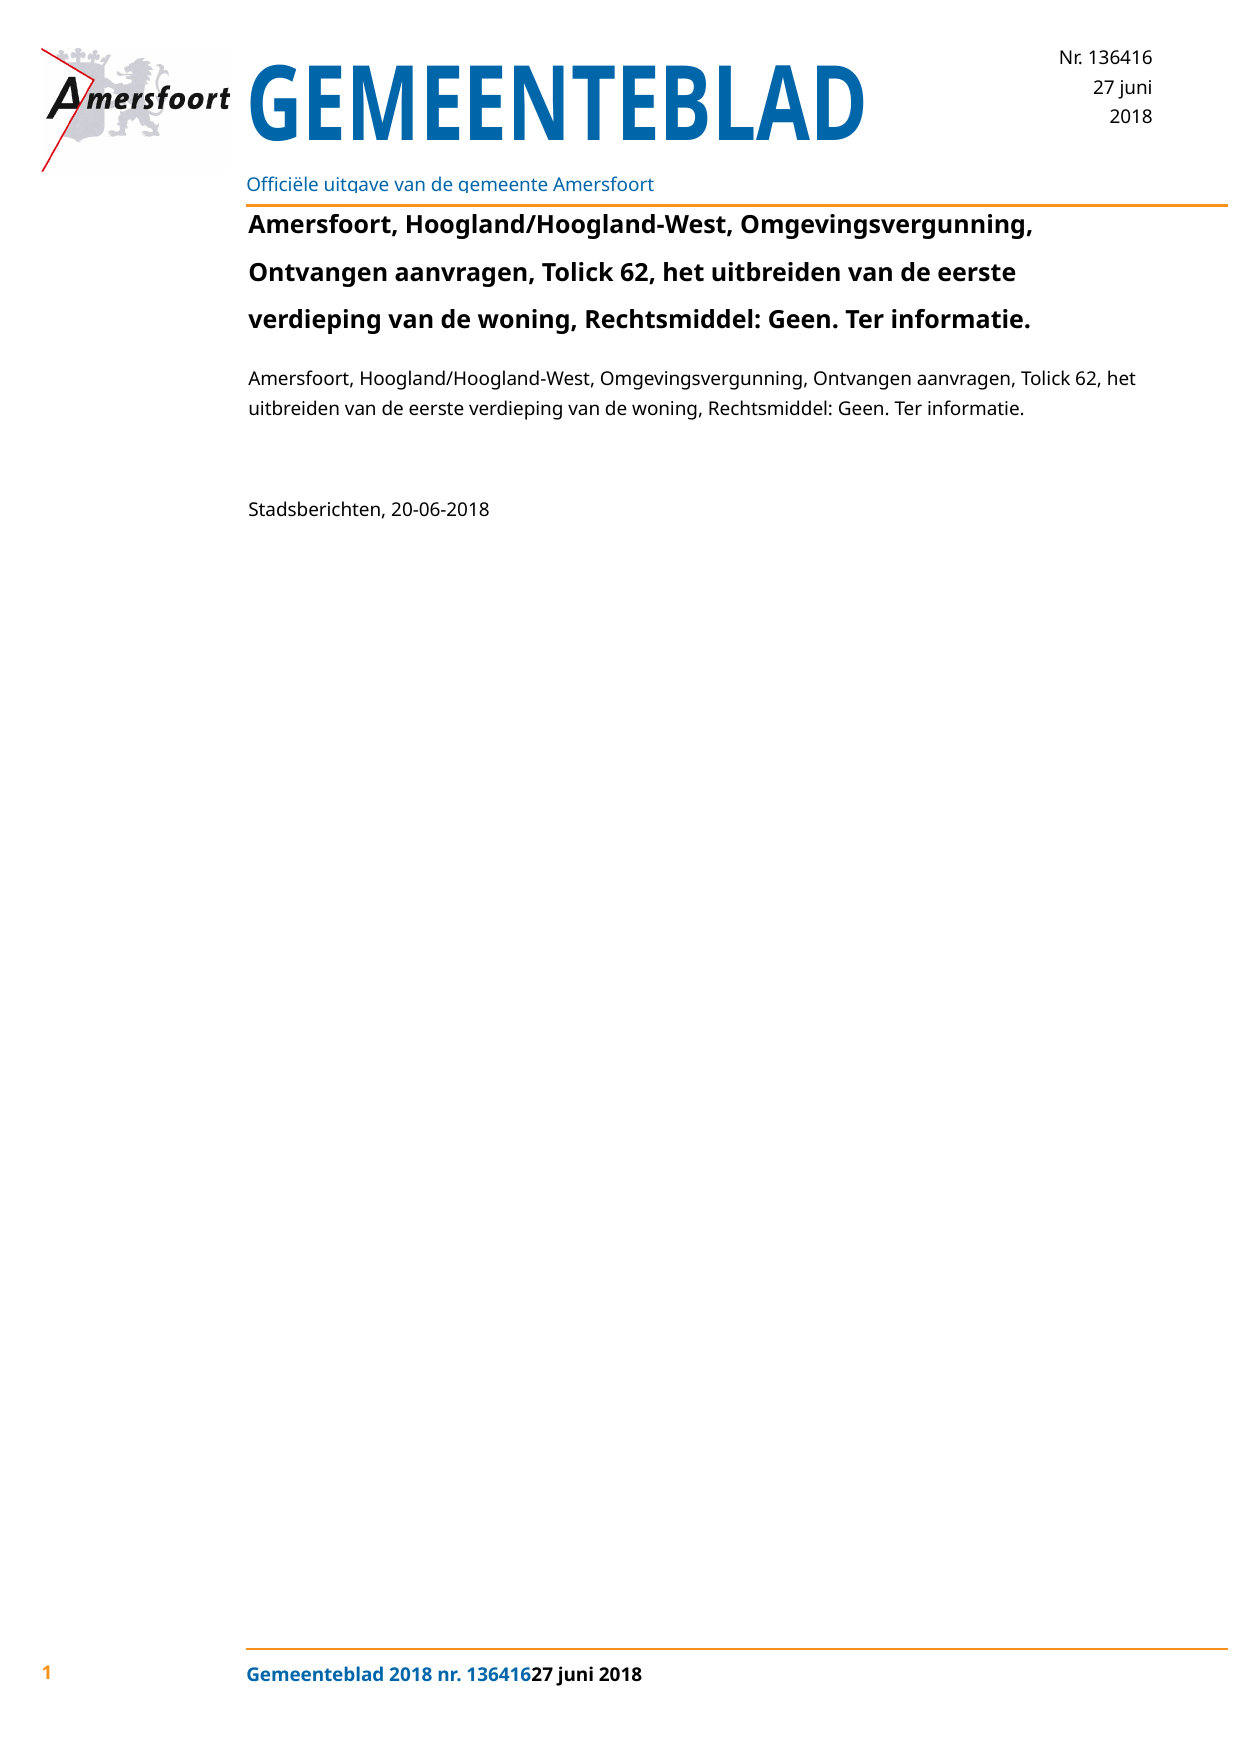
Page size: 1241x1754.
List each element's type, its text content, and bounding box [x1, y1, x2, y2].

text Stadsberichten, 20-06-2018 [248, 496, 1152, 522]
text Amersfoort, Hoogland/Hoogland-West, Omgevingsvergunning, Ontvangen aanvragen, Tolick 62, het uitbreiden van de eerste verdieping van de woning, Rechtsmiddel: Geen. Ter informatie. [248, 207, 1152, 336]
text Amersfoort, Hoogland/Hoogland-West, Omgevingsvergunning, Ontvangen aanvragen, Tolick 62, het uitbreiden van de eerste verdieping van de woning, Rechtsmiddel: Geen. Ter informatie. [248, 366, 1152, 421]
picture [41, 47, 231, 172]
